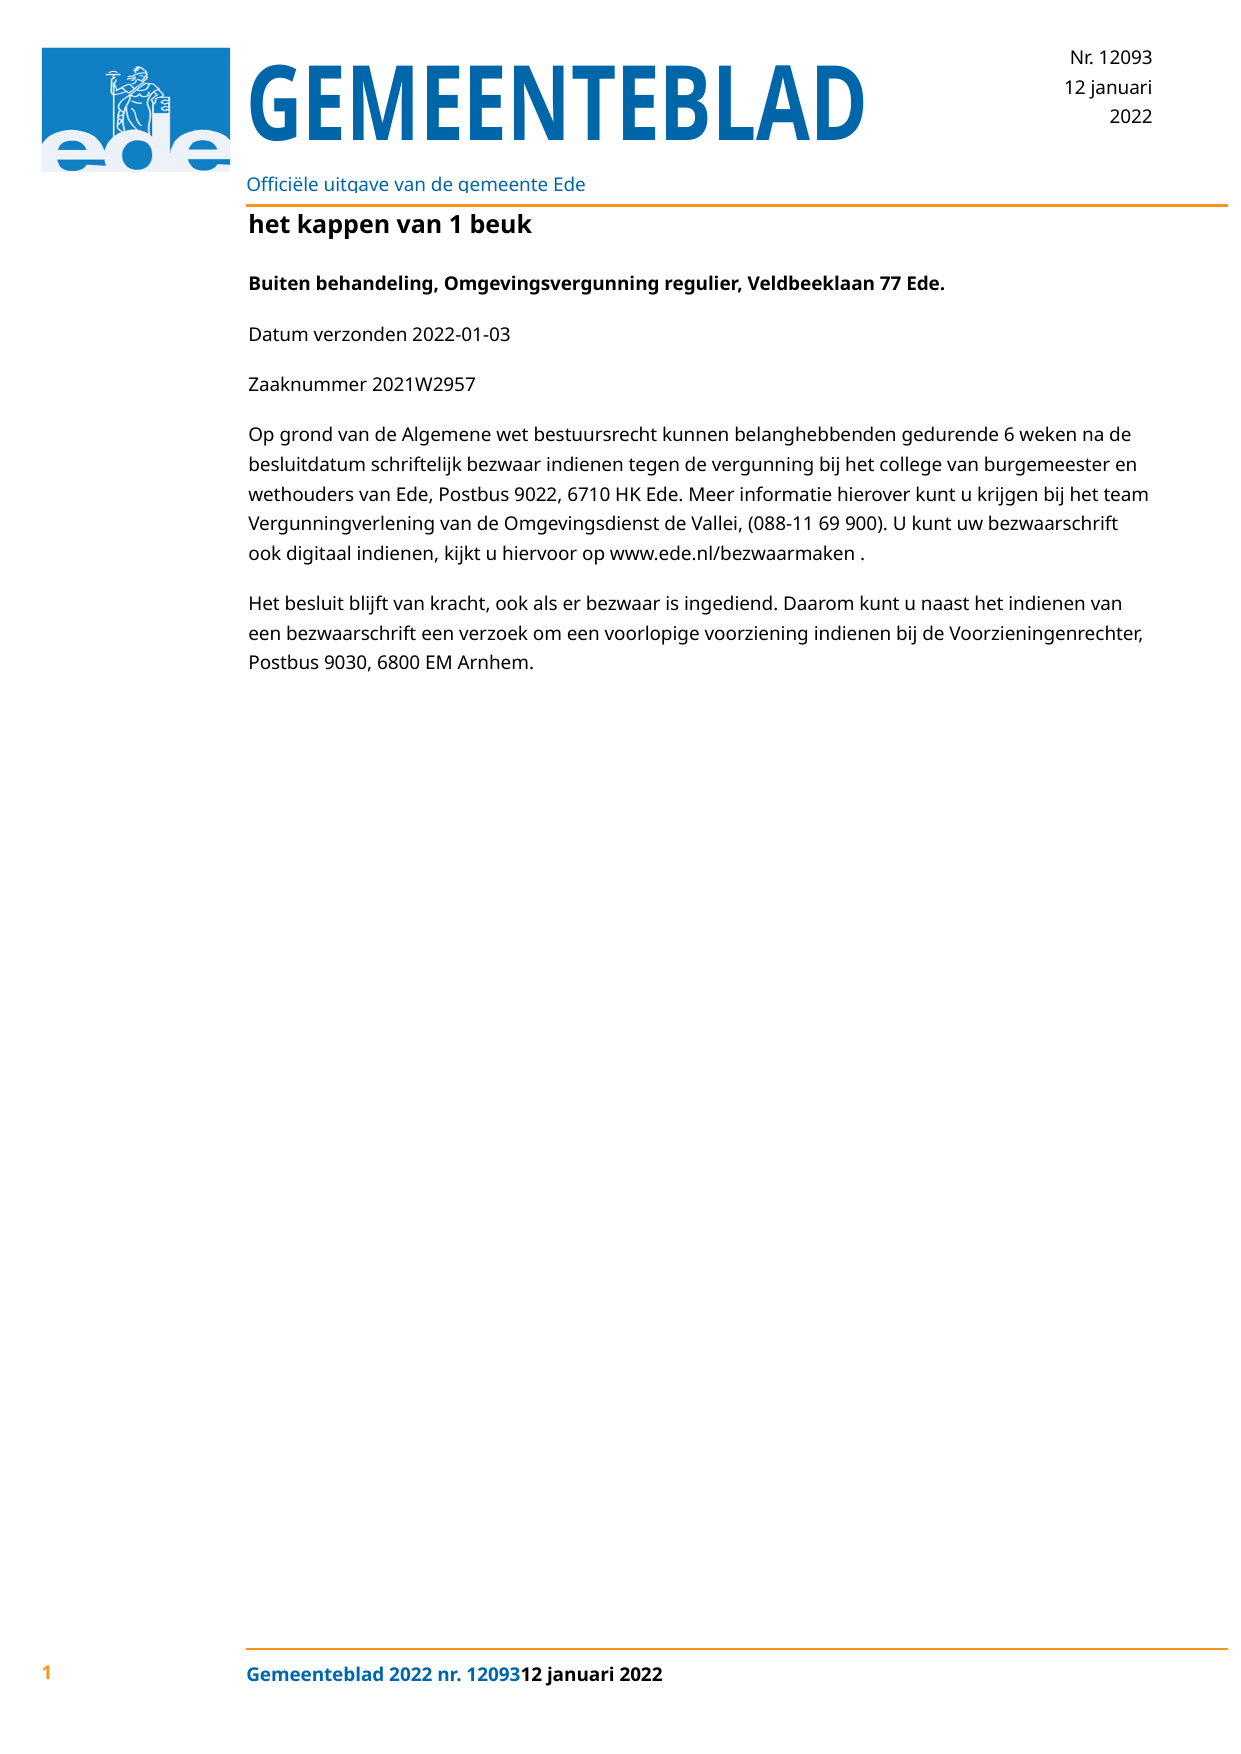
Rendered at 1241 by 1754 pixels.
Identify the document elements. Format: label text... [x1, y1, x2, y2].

text Op grond van de Algemene wet bestuursrecht kunnen belanghebbenden gedurende 6 weken na de besluitdatum schriftelijk bezwaar indienen tegen de vergunning bij het college van burgemeester en wethouders van Ede, Postbus 9022, 6710 HK Ede. Meer informatie hierover kunt u krijgen bij het team Vergunningverlening van de Omgevingsdienst de Vallei, (088-11 69 900). U kunt uw bezwaarschrift ook digitaal indienen, kijkt u hiervoor op www.ede.nl/bezwaarmaken . [248, 422, 1152, 566]
text het kappen van 1 beuk [248, 207, 1152, 241]
picture [41, 47, 231, 172]
text Datum verzonden 2022-01-03 [248, 321, 1152, 346]
text Buiten behandeling, Omgevingsvergunning regulier, Veldbeeklaan 77 Ede. [248, 270, 1152, 296]
text Het besluit blijft van kracht, ook als er bezwaar is ingediend. Daarom kunt u naast het indienen van een bezwaarschrift een verzoek om een voorlopige voorziening indienen bij de Voorzieningenrechter, Postbus 9030, 6800 EM Arnhem. [248, 590, 1152, 675]
text Zaaknummer 2021W2957 [248, 371, 1152, 397]
